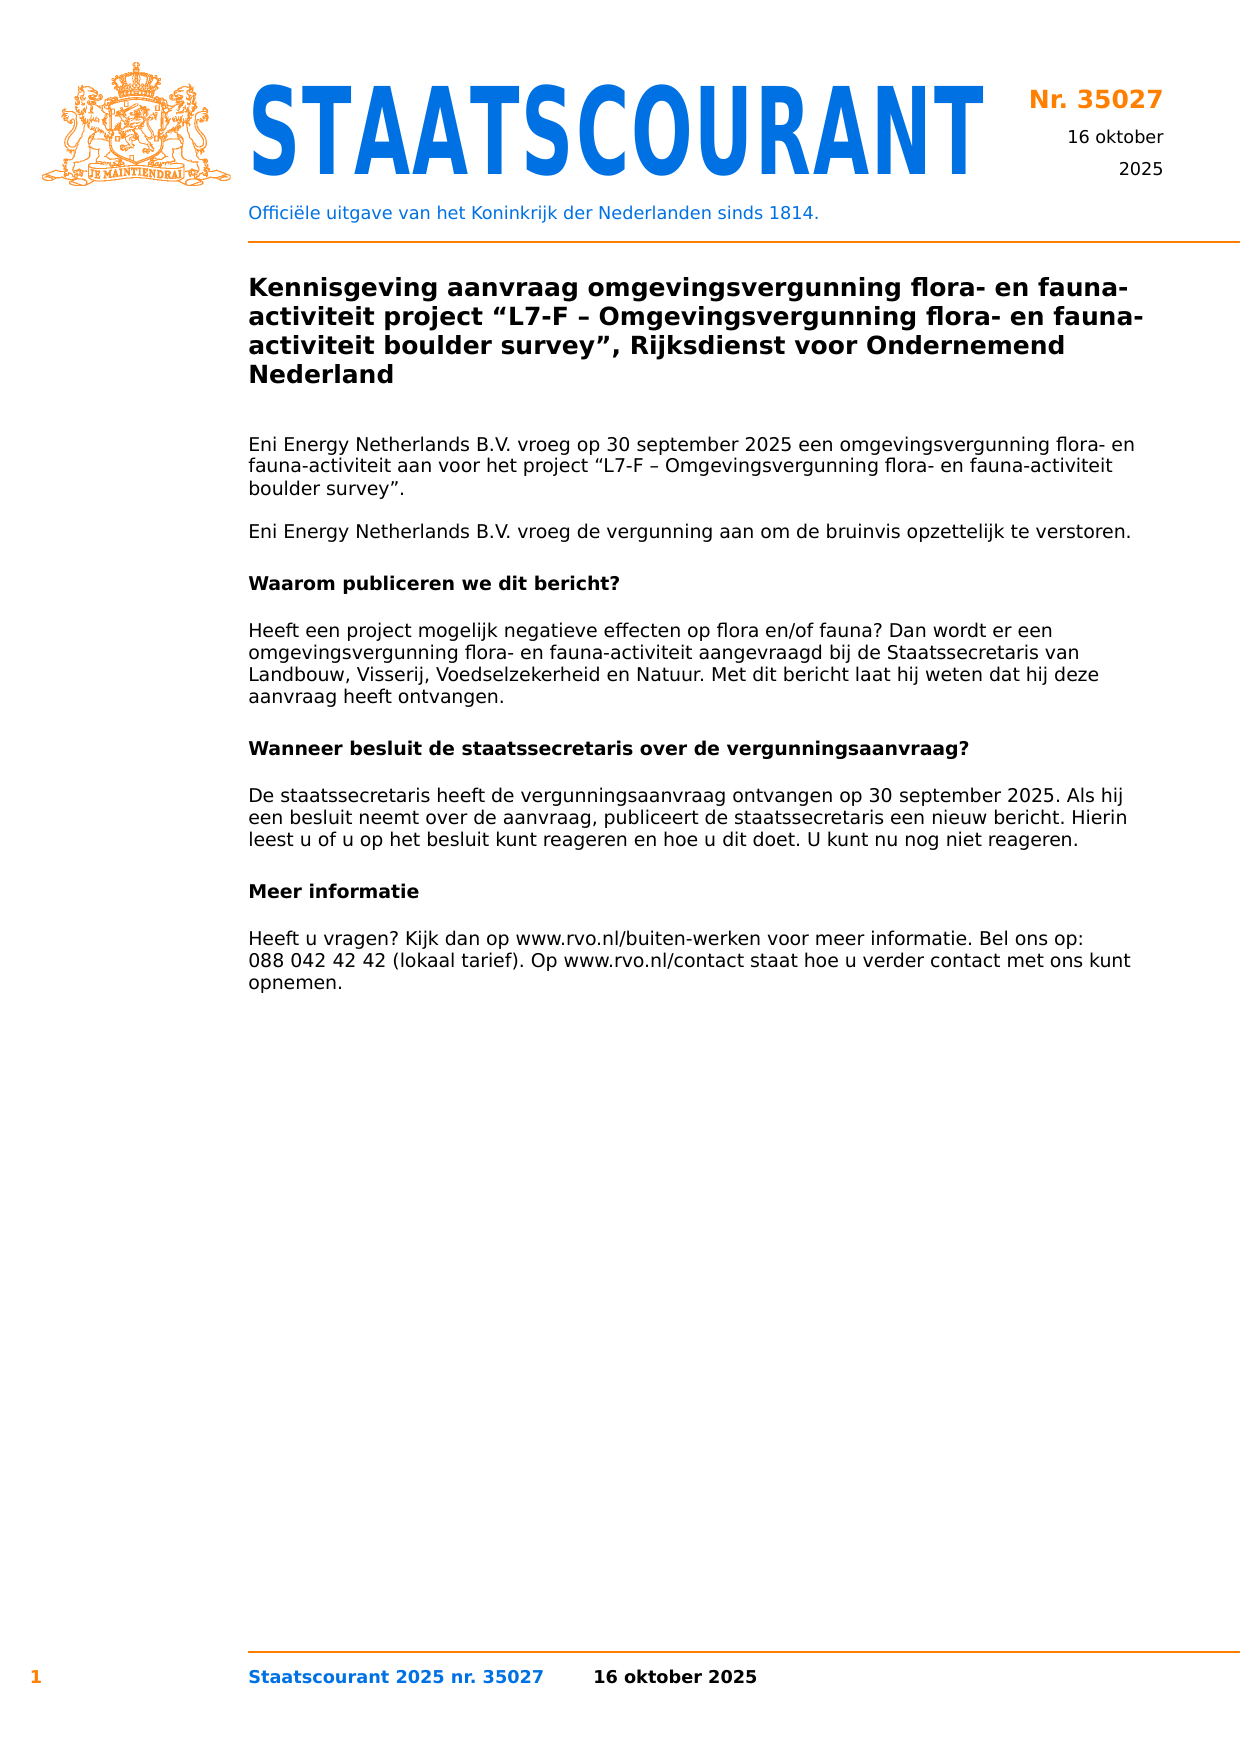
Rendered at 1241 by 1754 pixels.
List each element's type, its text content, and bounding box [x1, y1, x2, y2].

table_cell 16 oktober [998, 121, 1240, 153]
subtitle Wanneer besluit de staatssecretaris over de vergunningsaanvraag? [248, 738, 1163, 760]
text Eni Energy Netherlands B.V. vroeg de vergunning aan om de bruinvis opzettelijk te verstoren. [248, 521, 1163, 543]
text Eni Energy Netherlands B.V. vroeg op 30 september 2025 een omgevingsvergunning flora- en fauna-activiteit aan voor het project “L7-F – Omgevingsvergunning flora- en fauna-activiteit boulder survey”. [248, 433, 1163, 499]
subtitle Waarom publiceren we dit bericht? [248, 573, 1163, 595]
table_header Nr. 35027 [998, 62, 1240, 121]
text Heeft een project mogelijk negatieve effecten op flora en/of fauna? Dan wordt er een omgevingsvergunning flora- en fauna-activiteit aangevraagd bij de Staatssecretaris van Landbouw, Visserij, Voedselzekerheid en Natuur. Met dit bericht laat hij weten dat hij deze aanvraag heeft ontvangen. [248, 620, 1163, 708]
table_cell Officiële uitgave van het Koninkrijk der Nederlanden sinds 1814. [248, 203, 1240, 241]
subtitle Kennisgeving aanvraag omgevingsvergunning flora- en fauna-activiteit project “L7-F – Omgevingsvergunning flora- en fauna-activiteit boulder survey”, Rijksdienst voor Ondernemend Nederland [248, 273, 1163, 390]
table_cell 2025 [998, 153, 1240, 203]
table_header STAATSCOURANT [248, 62, 998, 203]
text De staatssecretaris heeft de vergunningsaanvraag ontvangen op 30 september 2025. Als hij een besluit neemt over de aanvraag, publiceert de staatssecretaris een nieuw bericht. Hierin leest u of u op het besluit kunt reageren en hoe u dit doet. U kunt nu nog niet reageren. [248, 785, 1163, 851]
table_header [25, 62, 248, 241]
picture [41, 62, 231, 186]
text Heeft u vragen? Kijk dan op www.rvo.nl/buiten-werken voor meer informatie. Bel ons op: 088 042 42 42 (lokaal tarief). Op www.rvo.nl/contact staat hoe u verder contact met ons kunt opnemen. [248, 928, 1163, 994]
subtitle Meer informatie [248, 881, 1163, 903]
